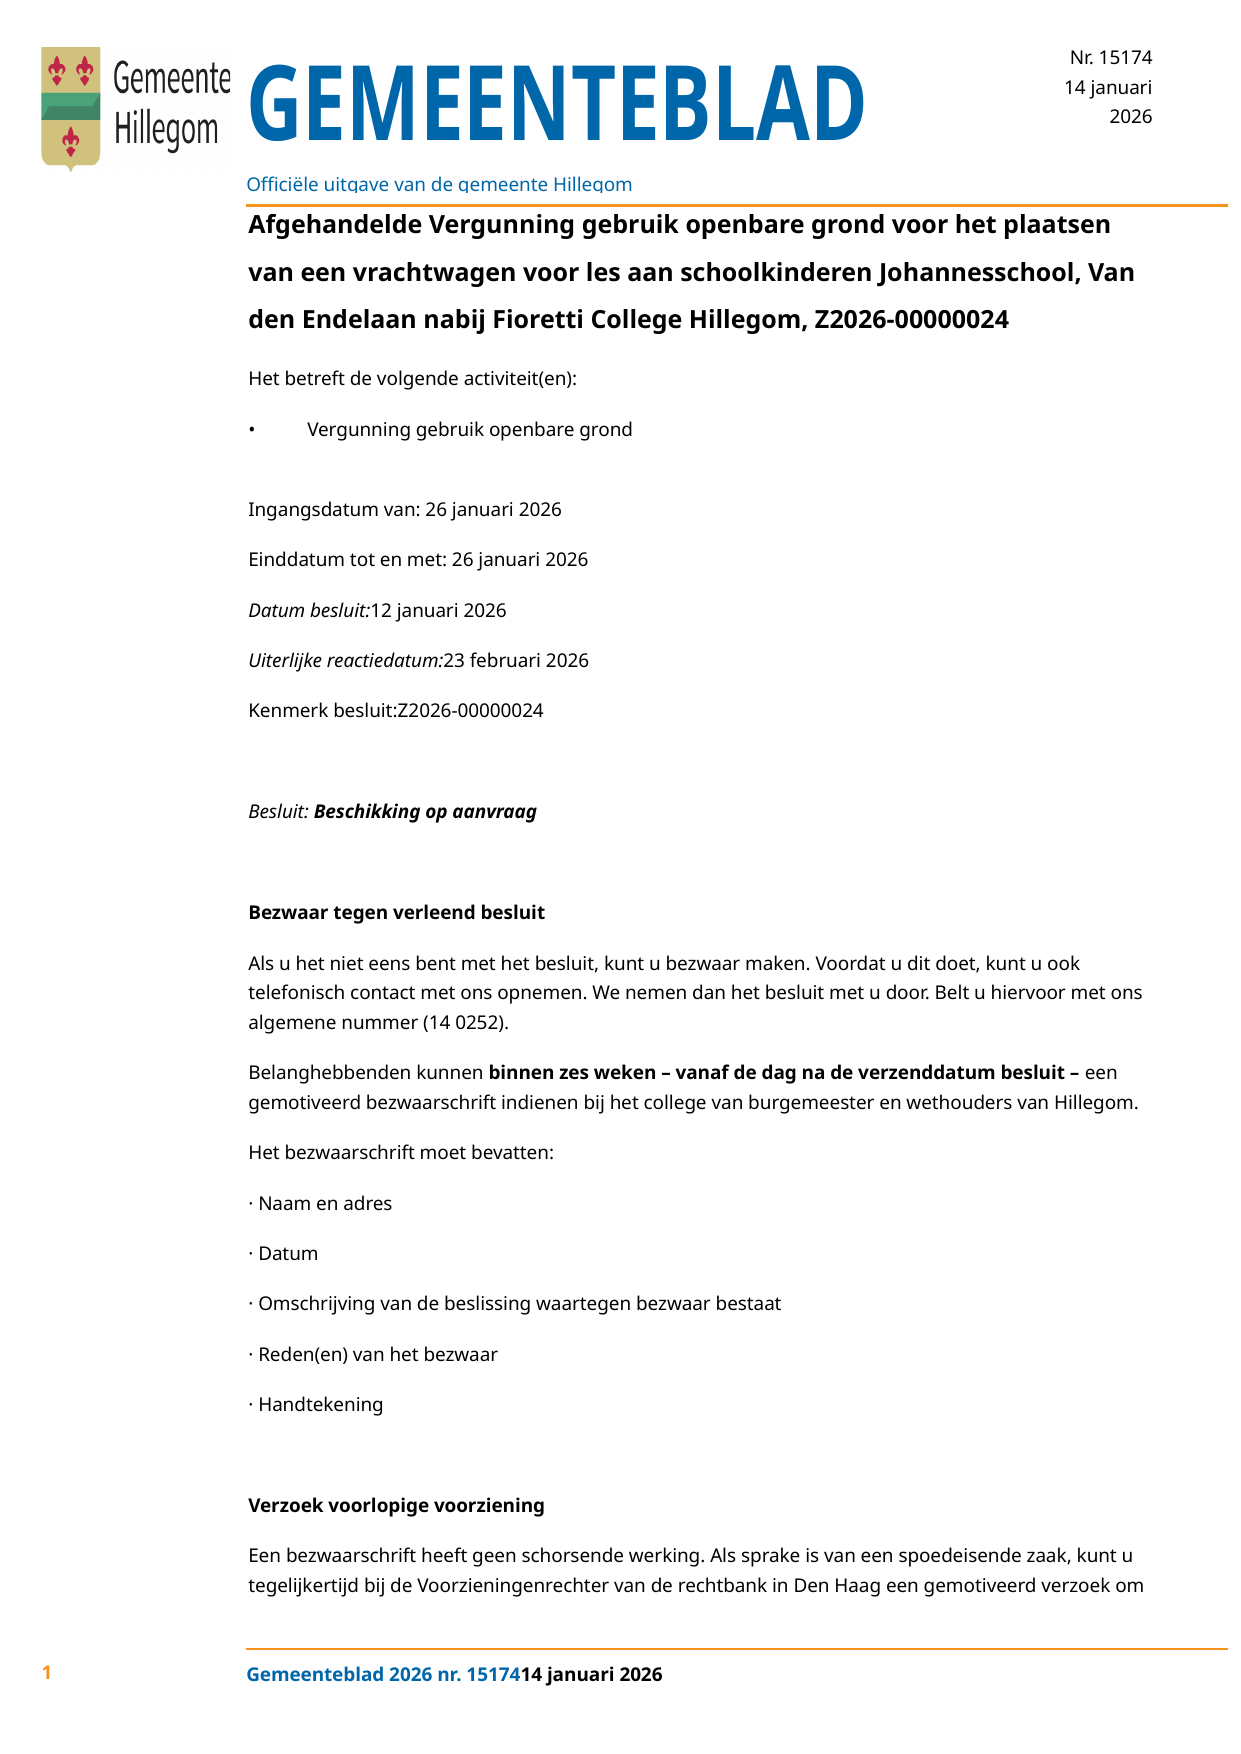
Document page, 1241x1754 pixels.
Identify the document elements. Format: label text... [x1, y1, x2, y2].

text Belanghebbenden kunnen binnen zes weken – vanaf de dag na de verzenddatum besluit – een gemotiveerd bezwaarschrift indienen bij het college van burgemeester en wethouders van Hillegom. [248, 1059, 1152, 1114]
text · Omschrijving van de beslissing waartegen bezwaar bestaat [248, 1291, 1152, 1316]
text Besluit: Beschikking op aanvraag [248, 798, 1152, 824]
text Als u het niet eens bent met het besluit, kunt u bezwaar maken. Voordat u dit doet, kunt u ook telefonisch contact met ons opnemen. We nemen dan het besluit met u door. Belt u hiervoor met ons algemene nummer (14 0252). [248, 950, 1152, 1034]
text Het betreft de volgende activiteit(en): [248, 366, 1152, 391]
text Uiterlijke reactiedatum:23 februari 2026 [248, 647, 1152, 673]
text Verzoek voorlopige voorziening [248, 1492, 1152, 1518]
text · Handtekening [248, 1391, 1152, 1417]
text Kenmerk besluit:Z2026-00000024 [248, 698, 1152, 723]
list Vergunning gebruik openbare grond [248, 416, 1152, 442]
picture [41, 47, 231, 172]
text Datum besluit:12 januari 2026 [248, 597, 1152, 622]
text Bezwaar tegen verleend besluit [248, 899, 1152, 925]
text Afgehandelde Vergunning gebruik openbare grond voor het plaatsen van een vrachtwagen voor les aan schoolkinderen Johannesschool, Van den Endelaan nabij Fioretti College Hillegom, Z2026-00000024 [248, 207, 1152, 336]
text Een bezwaarschrift heeft geen schorsende werking. Als sprake is van een spoedeisende zaak, kunt u tegelijkertijd bij de Voorzieningenrechter van de rechtbank in Den Haag een gemotiveerd verzoek om [248, 1543, 1152, 1598]
text Einddatum tot en met: 26 januari 2026 [248, 546, 1152, 572]
text Het bezwaarschrift moet bevatten: [248, 1139, 1152, 1165]
text · Reden(en) van het bezwaar [248, 1341, 1152, 1367]
text Ingangsdatum van: 26 januari 2026 [248, 496, 1152, 522]
text · Datum [248, 1240, 1152, 1266]
text · Naam en adres [248, 1190, 1152, 1215]
